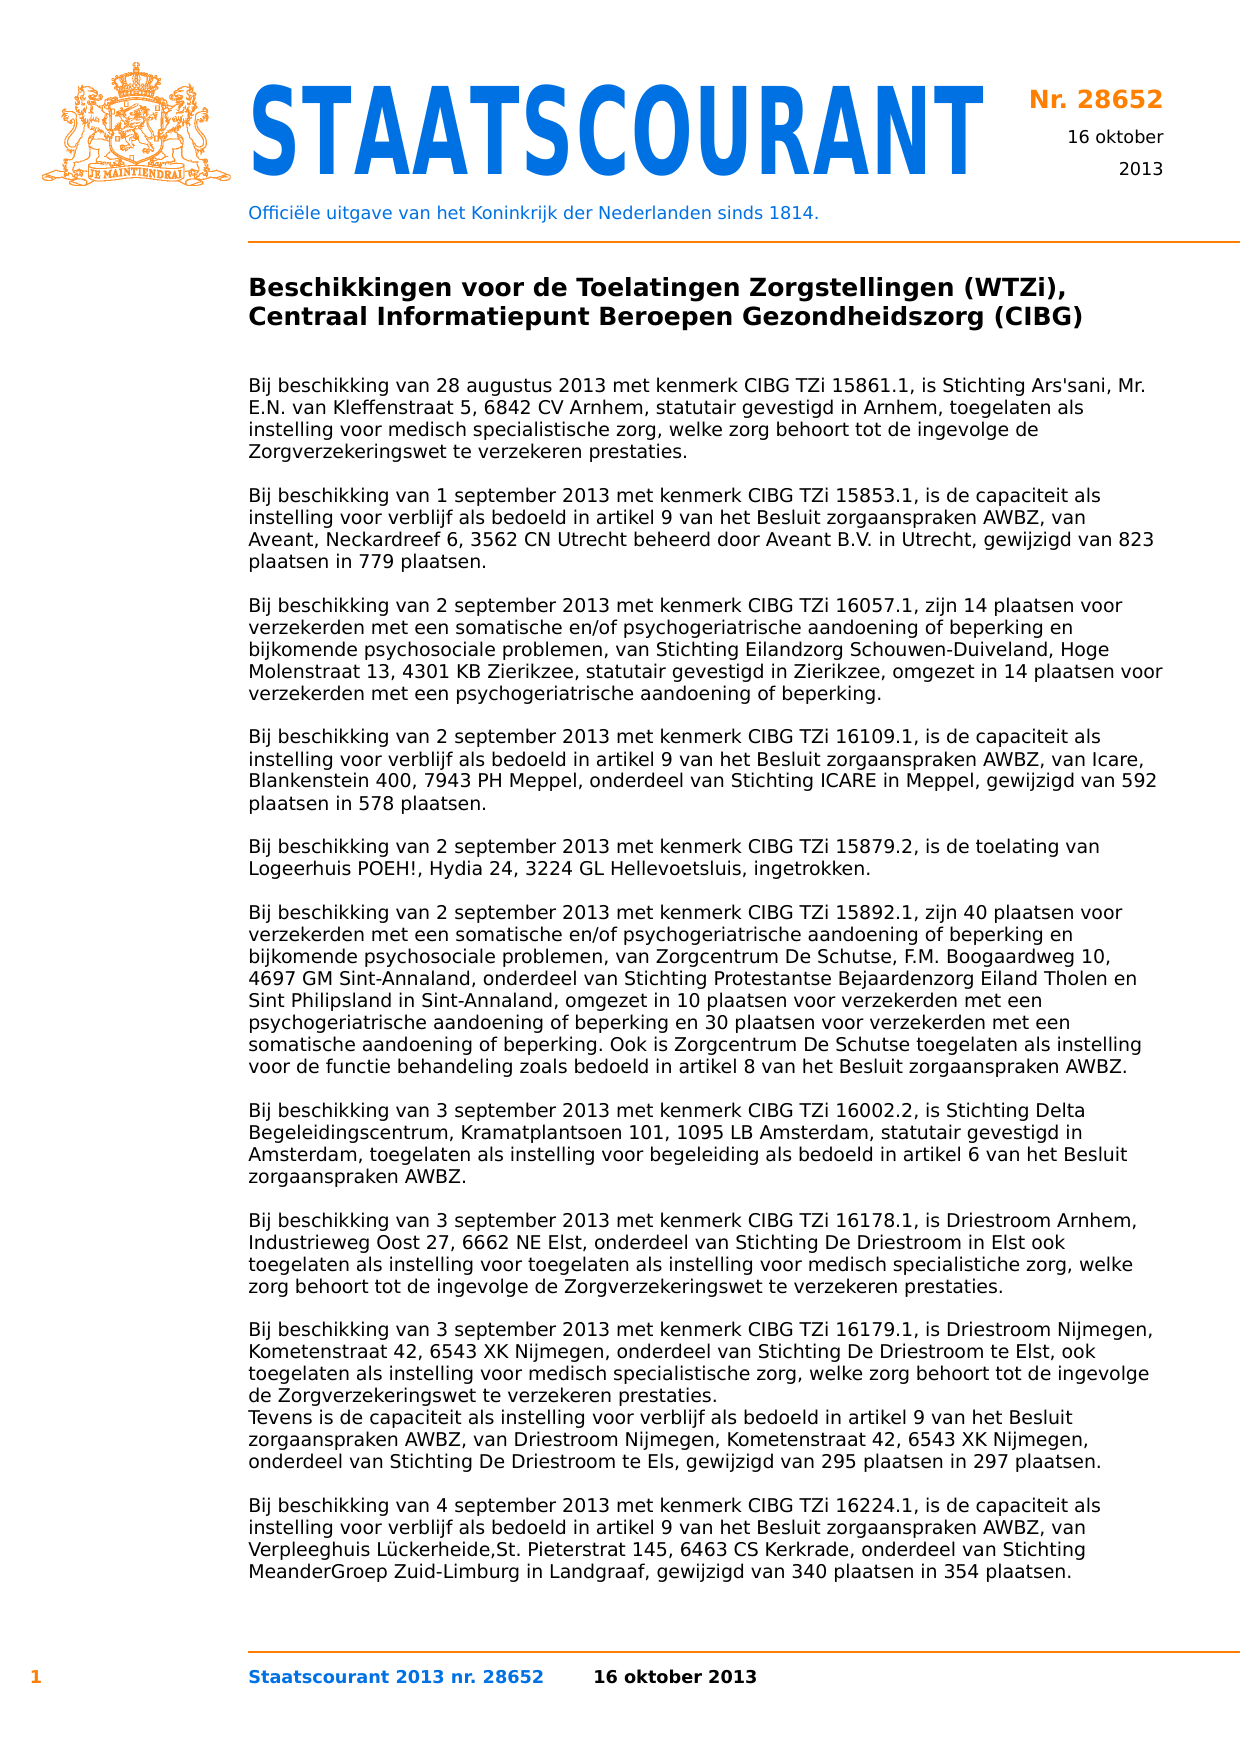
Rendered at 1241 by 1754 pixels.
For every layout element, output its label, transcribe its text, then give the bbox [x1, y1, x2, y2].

table_cell 2013 [998, 153, 1240, 203]
text Tevens is de capaciteit als instelling voor verblijf als bedoeld in artikel 9 van het Besluit zorgaanspraken AWBZ, van Driestroom Nijmegen, Kometenstraat 42, 6543 XK Nijmegen, onderdeel van Stichting De Driestroom te Els, gewijzigd van 295 plaatsen in 297 plaatsen. [248, 1407, 1163, 1473]
text Bij beschikking van 3 september 2013 met kenmerk CIBG TZi 16178.1, is Driestroom Arnhem, Industrieweg Oost 27, 6662 NE Elst, onderdeel van Stichting De Driestroom in Elst ook toegelaten als instelling voor toegelaten als instelling voor medisch specialistiche zorg, welke zorg behoort tot de ingevolge de Zorgverzekeringswet te verzekeren prestaties. [248, 1209, 1163, 1297]
table_header STAATSCOURANT [248, 62, 998, 203]
table_cell Officiële uitgave van het Koninkrijk der Nederlanden sinds 1814. [248, 203, 1240, 241]
table_header Nr. 28652 [998, 62, 1240, 121]
subtitle Beschikkingen voor de Toelatingen Zorgstellingen (WTZi), Centraal Informatiepunt Beroepen Gezondheidszorg (CIBG) [248, 273, 1163, 331]
text Bij beschikking van 4 september 2013 met kenmerk CIBG TZi 16224.1, is de capaciteit als instelling voor verblijf als bedoeld in artikel 9 van het Besluit zorgaanspraken AWBZ, van Verpleeghuis Lückerheide,St. Pieterstrat 145, 6463 CS Kerkrade, onderdeel van Stichting MeanderGroep Zuid-Limburg in Landgraaf, gewijzigd van 340 plaatsen in 354 plaatsen. [248, 1495, 1163, 1583]
text Bij beschikking van 2 september 2013 met kenmerk CIBG TZi 15892.1, zijn 40 plaatsen voor verzekerden met een somatische en/of psychogeriatrische aandoening of beperking en bijkomende psychosociale problemen, van Zorgcentrum De Schutse, F.M. Boogaardweg 10, 4697 GM Sint-Annaland, onderdeel van Stichting Protestantse Bejaardenzorg Eiland Tholen en Sint Philipsland in Sint-Annaland, omgezet in 10 plaatsen voor verzekerden met een psychogeriatrische aandoening of beperking en 30 plaatsen voor verzekerden met een somatische aandoening of beperking. Ook is Zorgcentrum De Schutse toegelaten als instelling voor de functie behandeling zoals bedoeld in artikel 8 van het Besluit zorgaanspraken AWBZ. [248, 902, 1163, 1078]
picture [41, 62, 231, 186]
text Bij beschikking van 2 september 2013 met kenmerk CIBG TZi 16109.1, is de capaciteit als instelling voor verblijf als bedoeld in artikel 9 van het Besluit zorgaanspraken AWBZ, van Icare, Blankenstein 400, 7943 PH Meppel, onderdeel van Stichting ICARE in Meppel, gewijzigd van 592 plaatsen in 578 plaatsen. [248, 726, 1163, 814]
text Bij beschikking van 1 september 2013 met kenmerk CIBG TZi 15853.1, is de capaciteit als instelling voor verblijf als bedoeld in artikel 9 van het Besluit zorgaanspraken AWBZ, van Aveant, Neckardreef 6, 3562 CN Utrecht beheerd door Aveant B.V. in Utrecht, gewijzigd van 823 plaatsen in 779 plaatsen. [248, 485, 1163, 573]
text Bij beschikking van 2 september 2013 met kenmerk CIBG TZi 15879.2, is de toelating van Logeerhuis POEH!, Hydia 24, 3224 GL Hellevoetsluis, ingetrokken. [248, 836, 1163, 880]
text Bij beschikking van 3 september 2013 met kenmerk CIBG TZi 16179.1, is Driestroom Nijmegen, Kometenstraat 42, 6543 XK Nijmegen, onderdeel van Stichting De Driestroom te Elst, ook toegelaten als instelling voor medisch specialistische zorg, welke zorg behoort tot de ingevolge de Zorgverzekeringswet te verzekeren prestaties. [248, 1319, 1163, 1407]
text Bij beschikking van 3 september 2013 met kenmerk CIBG TZi 16002.2, is Stichting Delta Begeleidingscentrum, Kramatplantsoen 101, 1095 LB Amsterdam, statutair gevestigd in Amsterdam, toegelaten als instelling voor begeleiding als bedoeld in artikel 6 van het Besluit zorgaanspraken AWBZ. [248, 1100, 1163, 1188]
text Bij beschikking van 28 augustus 2013 met kenmerk CIBG TZi 15861.1, is Stichting Ars'sani, Mr. E.N. van Kleffenstraat 5, 6842 CV Arnhem, statutair gevestigd in Arnhem, toegelaten als instelling voor medisch specialistische zorg, welke zorg behoort tot de ingevolge de Zorgverzekeringswet te verzekeren prestaties. [248, 375, 1163, 463]
table_cell 16 oktober [998, 121, 1240, 153]
table_header [25, 62, 248, 241]
text Bij beschikking van 2 september 2013 met kenmerk CIBG TZi 16057.1, zijn 14 plaatsen voor verzekerden met een somatische en/of psychogeriatrische aandoening of beperking en bijkomende psychosociale problemen, van Stichting Eilandzorg Schouwen-Duiveland, Hoge Molenstraat 13, 4301 KB Zierikzee, statutair gevestigd in Zierikzee, omgezet in 14 plaatsen voor verzekerden met een psychogeriatrische aandoening of beperking. [248, 595, 1163, 704]
